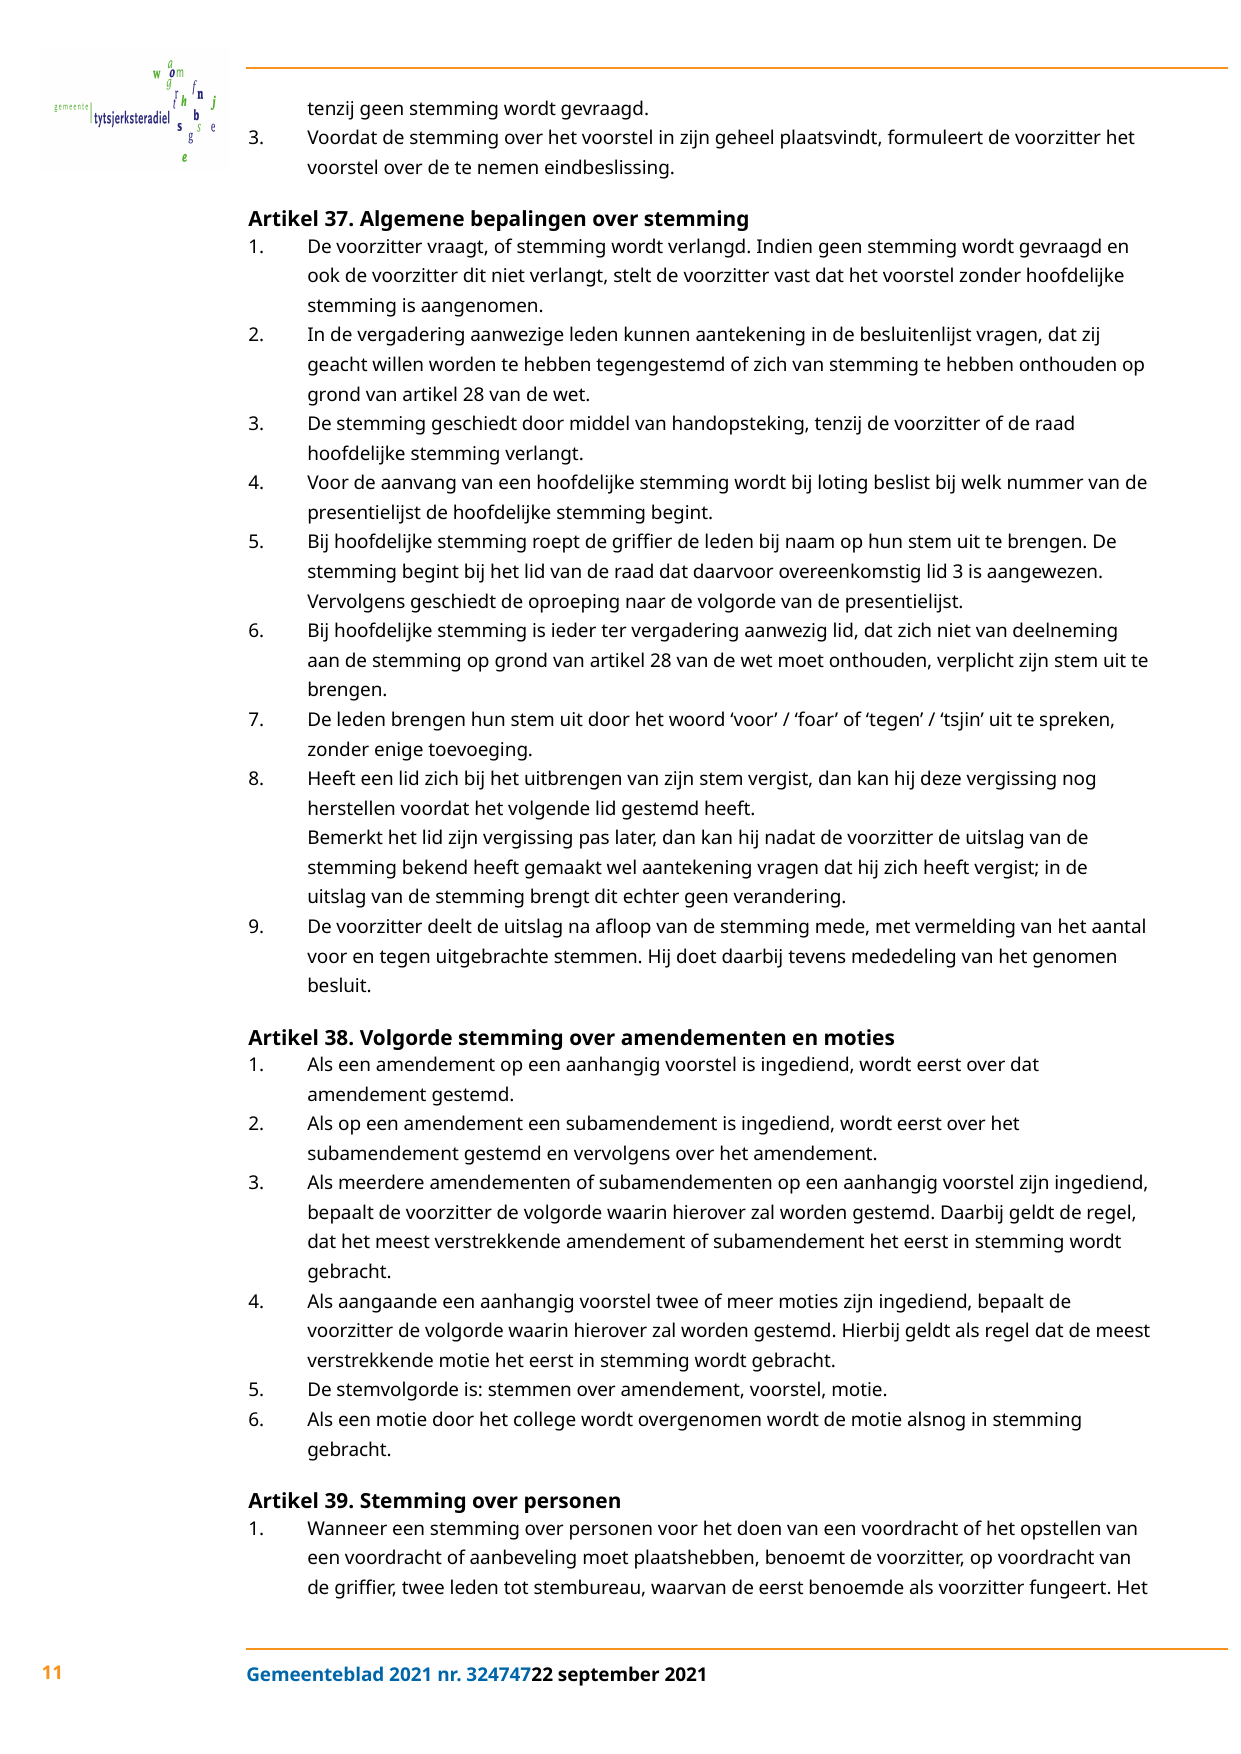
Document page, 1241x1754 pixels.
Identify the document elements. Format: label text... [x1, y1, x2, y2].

list Als meerdere amendementen of subamendementen op een aanhangig voorstel zijn ingediend, bepaalt de voorzitter de volgorde waarin hierover zal worden gestemd. Daarbij geldt de regel, dat het meest verstrekkende amendement of subamendement het eerst in stemming wordt gebracht. [248, 1169, 1152, 1284]
list Wanneer een stemming over personen voor het doen van een voordracht of het opstellen van een voordracht of aanbeveling moet plaatshebben, benoemt de voorzitter, op voordracht van de griffier, twee leden tot stembureau, waarvan de eerst benoemde als voorzitter fungeert. Het [248, 1515, 1152, 1599]
text Artikel 39. Stemming over personen [248, 1486, 1152, 1515]
list De stemming geschiedt door middel van handopsteking, tenzij de voorzitter of de raad hoofdelijke stemming verlangt. [248, 410, 1152, 466]
list Heeft een lid zich bij het uitbrengen van zijn stem vergist, dan kan hij deze vergissing nog herstellen voordat het volgende lid gestemd heeft. [248, 765, 1152, 821]
text Artikel 38. Volgorde stemming over amendementen en moties [248, 1023, 1152, 1051]
list Als op een amendement een subamendement is ingediend, wordt eerst over het subamendement gestemd en vervolgens over het amendement. [248, 1110, 1152, 1166]
list Bij hoofdelijke stemming is ieder ter vergadering aanwezig lid, dat zich niet van deelneming aan de stemming op grond van artikel 28 van de wet moet onthouden, verplicht zijn stem uit te brengen. [248, 617, 1152, 702]
list tenzij geen stemming wordt gevraagd. [248, 95, 1152, 121]
list Als een motie door het college wordt overgenomen wordt de motie alsnog in stemming gebracht. [248, 1406, 1152, 1462]
text Artikel 37. Algemene bepalingen over stemming [248, 204, 1152, 233]
list De voorzitter vraagt, of stemming wordt verlangd. Indien geen stemming wordt gevraagd en ook de voorzitter dit niet verlangt, stelt de voorzitter vast dat het voorstel zonder hoofdelijke stemming is aangenomen. [248, 233, 1152, 318]
list Bemerkt het lid zijn vergissing pas later, dan kan hij nadat de voorzitter de uitslag van de stemming bekend heeft gemaakt wel aantekening vragen dat hij zich heeft vergist; in de uitslag van de stemming brengt dit echter geen verandering. [248, 824, 1152, 909]
list Als een amendement op een aanhangig voorstel is ingediend, wordt eerst over dat amendement gestemd. [248, 1051, 1152, 1107]
list De stemvolgorde is: stemmen over amendement, voorstel, motie. [248, 1377, 1152, 1402]
picture [41, 47, 231, 172]
list Voordat de stemming over het voorstel in zijn geheel plaatsvindt, formuleert de voorzitter het voorstel over de te nemen eindbeslissing. [248, 124, 1152, 180]
list De leden brengen hun stem uit door het woord ‘voor’ / ‘foar’ of ‘tegen’ / ‘tsjin’ uit te spreken, zonder enige toevoeging. [248, 706, 1152, 761]
list Bij hoofdelijke stemming roept de griffier de leden bij naam op hun stem uit te brengen. De stemming begint bij het lid van de raad dat daarvoor overeenkomstig lid 3 is aangewezen. Vervolgens geschiedt de oproeping naar de volgorde van de presentielijst. [248, 529, 1152, 613]
list De voorzitter deelt de uitslag na afloop van de stemming mede, met vermelding van het aantal voor en tegen uitgebrachte stemmen. Hij doet daarbij tevens mededeling van het genomen besluit. [248, 913, 1152, 998]
list In de vergadering aanwezige leden kunnen aantekening in de besluitenlijst vragen, dat zij geacht willen worden te hebben tegengestemd of zich van stemming te hebben onthouden op grond van artikel 28 van de wet. [248, 322, 1152, 406]
list Als aangaande een aanhangig voorstel twee of meer moties zijn ingediend, bepaalt de voorzitter de volgorde waarin hierover zal worden gestemd. Hierbij geldt als regel dat de meest verstrekkende motie het eerst in stemming wordt gebracht. [248, 1288, 1152, 1373]
list Voor de aanvang van een hoofdelijke stemming wordt bij loting beslist bij welk nummer van de presentielijst de hoofdelijke stemming begint. [248, 469, 1152, 525]
